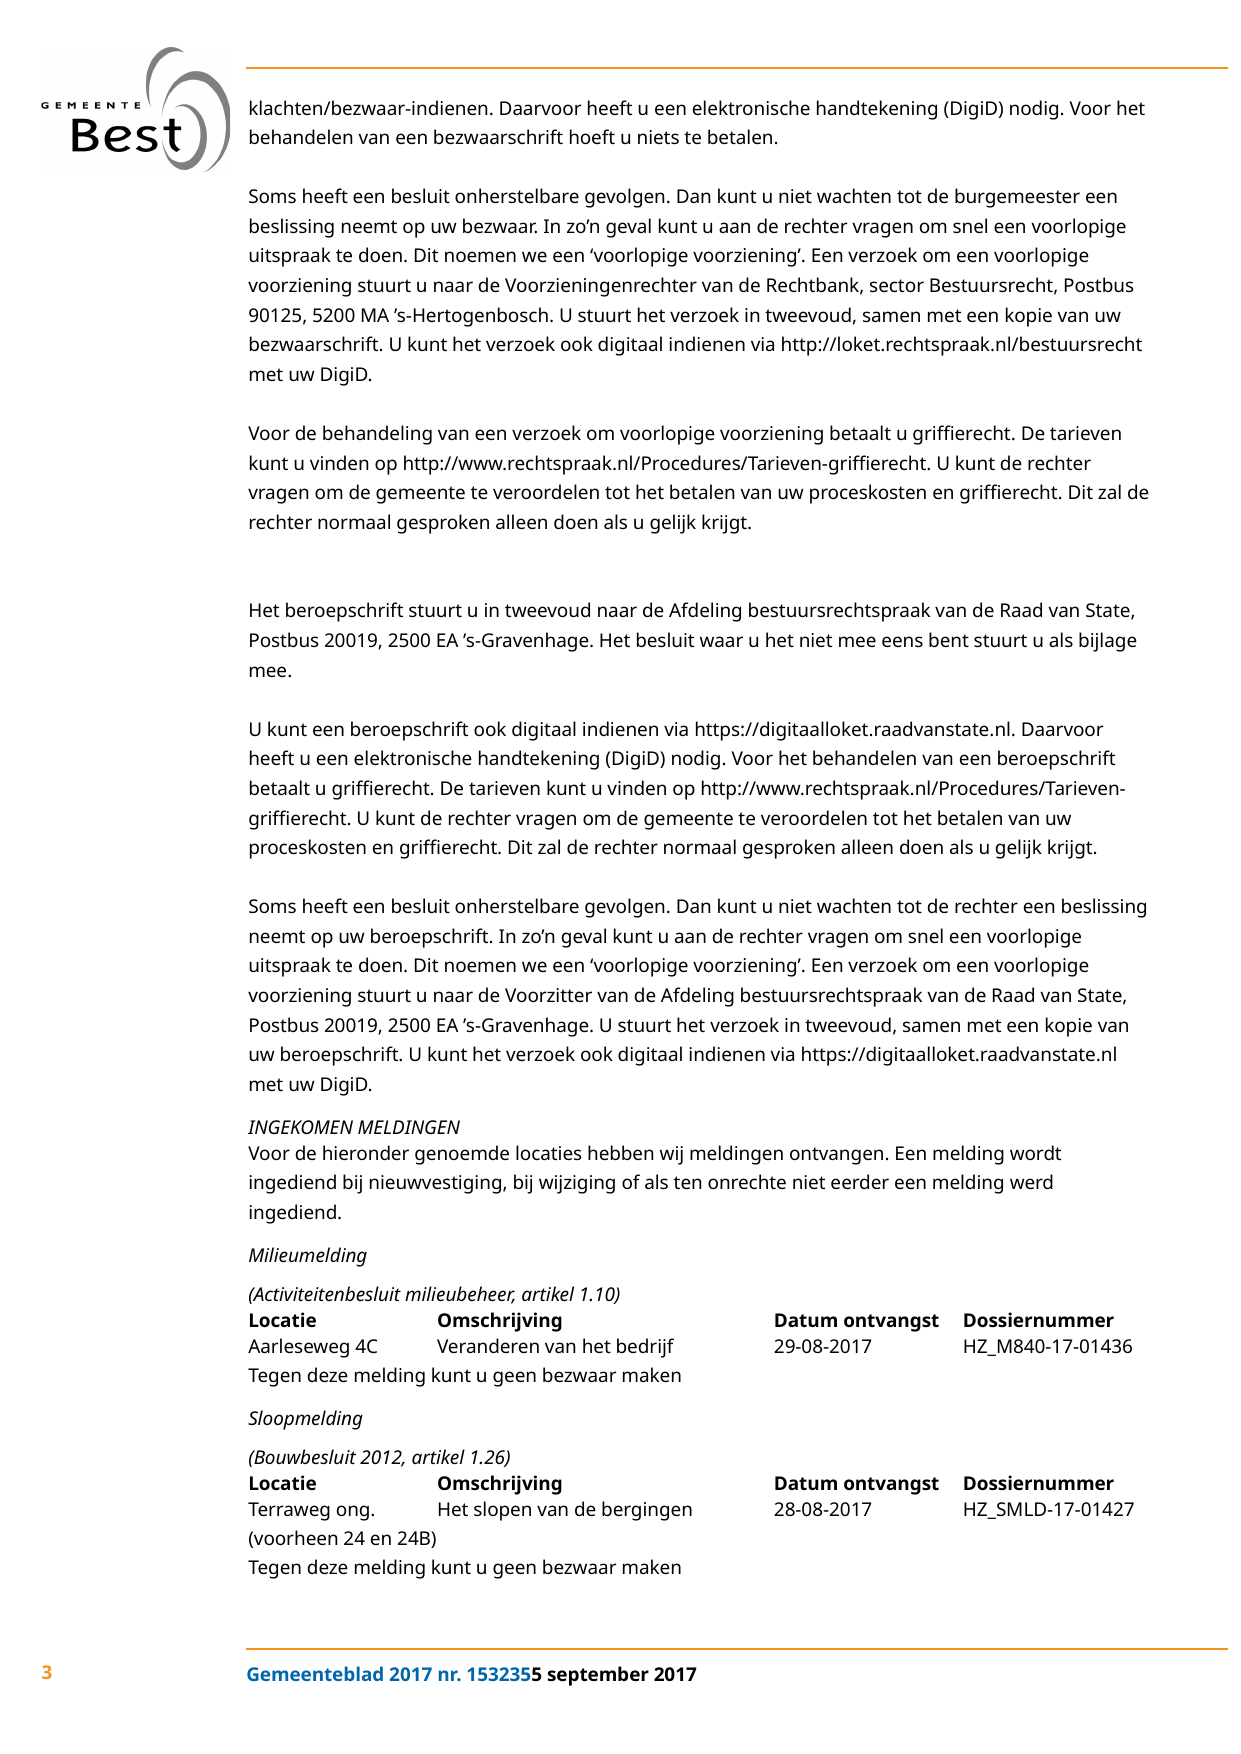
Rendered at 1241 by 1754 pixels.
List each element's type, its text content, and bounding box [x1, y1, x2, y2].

text (Activiteitenbesluit milieubeheer, artikel 1.10) [248, 1281, 1152, 1307]
text Het beroepschrift stuurt u in tweevoud naar de Afdeling bestuursrechtspraak van de Raad van State, Postbus 20019, 2500 EA ’s-Gravenhage. Het besluit waar u het niet mee eens bent stuurt u als bijlage mee. [248, 598, 1152, 683]
table_header Dossiernummer [963, 1307, 1152, 1333]
table_cell HZ_SMLD-17-01427 [963, 1496, 1152, 1551]
table_header Locatie [248, 1470, 437, 1496]
table_cell Terraweg ong. (voorheen 24 en 24B) [248, 1496, 437, 1551]
text Soms heeft een besluit onherstelbare gevolgen. Dan kunt u niet wachten tot de burgemeester een beslissing neemt op uw bezwaar. In zo’n geval kunt u aan de rechter vragen om snel een voorlopige uitspraak te doen. Dit noemen we een ‘voorlopige voorziening’. Een verzoek om een voorlopige voorziening stuurt u naar de Voorzieningenrechter van de Rechtbank, sector Bestuursrecht, Postbus 90125, 5200 MA ’s-Hertogenbosch. U stuurt het verzoek in tweevoud, samen met een kopie van uw bezwaarschrift. U kunt het verzoek ook digitaal indienen via http://loket.rechtspraak.nl/bestuursrecht met uw DigiD. [248, 183, 1152, 387]
text INGEKOMEN MELDINGEN [248, 1114, 1152, 1140]
table_cell Het slopen van de bergingen [437, 1496, 774, 1551]
text Voor de hieronder genoemde locaties hebben wij meldingen ontvangen. Een melding wordt ingediend bij nieuwvestiging, bij wijziging of als ten onrechte niet eerder een melding werd ingediend. [248, 1140, 1152, 1225]
table_cell Aarleseweg 4C [248, 1333, 437, 1359]
table_header Dossiernummer [963, 1470, 1152, 1496]
text Sloopmelding [248, 1405, 1152, 1431]
table_header Locatie [248, 1307, 437, 1333]
picture [41, 47, 231, 172]
table_header Omschrijving [437, 1470, 774, 1496]
table_cell Veranderen van het bedrijf [437, 1333, 774, 1359]
table_cell 29-08-2017 [774, 1333, 963, 1359]
text U kunt een beroepschrift ook digitaal indienen via https://digitaalloket.raadvanstate.nl. Daarvoor heeft u een elektronische handtekening (DigiD) nodig. Voor het behandelen van een beroepschrift betaalt u griffierecht. De tarieven kunt u vinden op http://www.rechtspraak.nl/Procedures/Tarieven-griffierecht. U kunt de rechter vragen om de gemeente te veroordelen tot het betalen van uw proceskosten en griffierecht. Dit zal de rechter normaal gesproken alleen doen als u gelijk krijgt. [248, 716, 1152, 860]
text klachten/bezwaar-indienen. Daarvoor heeft u een elektronische handtekening (DigiD) nodig. Voor het behandelen van een bezwaarschrift hoeft u niets te betalen. [248, 95, 1152, 150]
text Soms heeft een besluit onherstelbare gevolgen. Dan kunt u niet wachten tot de rechter een beslissing neemt op uw beroepschrift. In zo’n geval kunt u aan de rechter vragen om snel een voorlopige uitspraak te doen. Dit noemen we een ‘voorlopige voorziening’. Een verzoek om een voorlopige voorziening stuurt u naar de Voorzitter van de Afdeling bestuursrechtspraak van de Raad van State, Postbus 20019, 2500 EA ’s-Gravenhage. U stuurt het verzoek in tweevoud, samen met een kopie van uw beroepschrift. U kunt het verzoek ook digitaal indienen via https://digitaalloket.raadvanstate.nl met uw DigiD. [248, 893, 1152, 1097]
table_header Datum ontvangst [774, 1470, 963, 1496]
table_header Datum ontvangst [774, 1307, 963, 1333]
table_header Omschrijving [437, 1307, 774, 1333]
text Milieumelding [248, 1242, 1152, 1268]
text Tegen deze melding kunt u geen bezwaar maken [248, 1554, 1152, 1580]
text Tegen deze melding kunt u geen bezwaar maken [248, 1362, 1152, 1388]
text Voor de behandeling van een verzoek om voorlopige voorziening betaalt u griffierecht. De tarieven kunt u vinden op http://www.rechtspraak.nl/Procedures/Tarieven-griffierecht. U kunt de rechter vragen om de gemeente te veroordelen tot het betalen van uw proceskosten en griffierecht. Dit zal de rechter normaal gesproken alleen doen als u gelijk krijgt. [248, 420, 1152, 535]
text (Bouwbesluit 2012, artikel 1.26) [248, 1444, 1152, 1470]
table_cell HZ_M840-17-01436 [963, 1333, 1152, 1359]
table_cell 28-08-2017 [774, 1496, 963, 1551]
